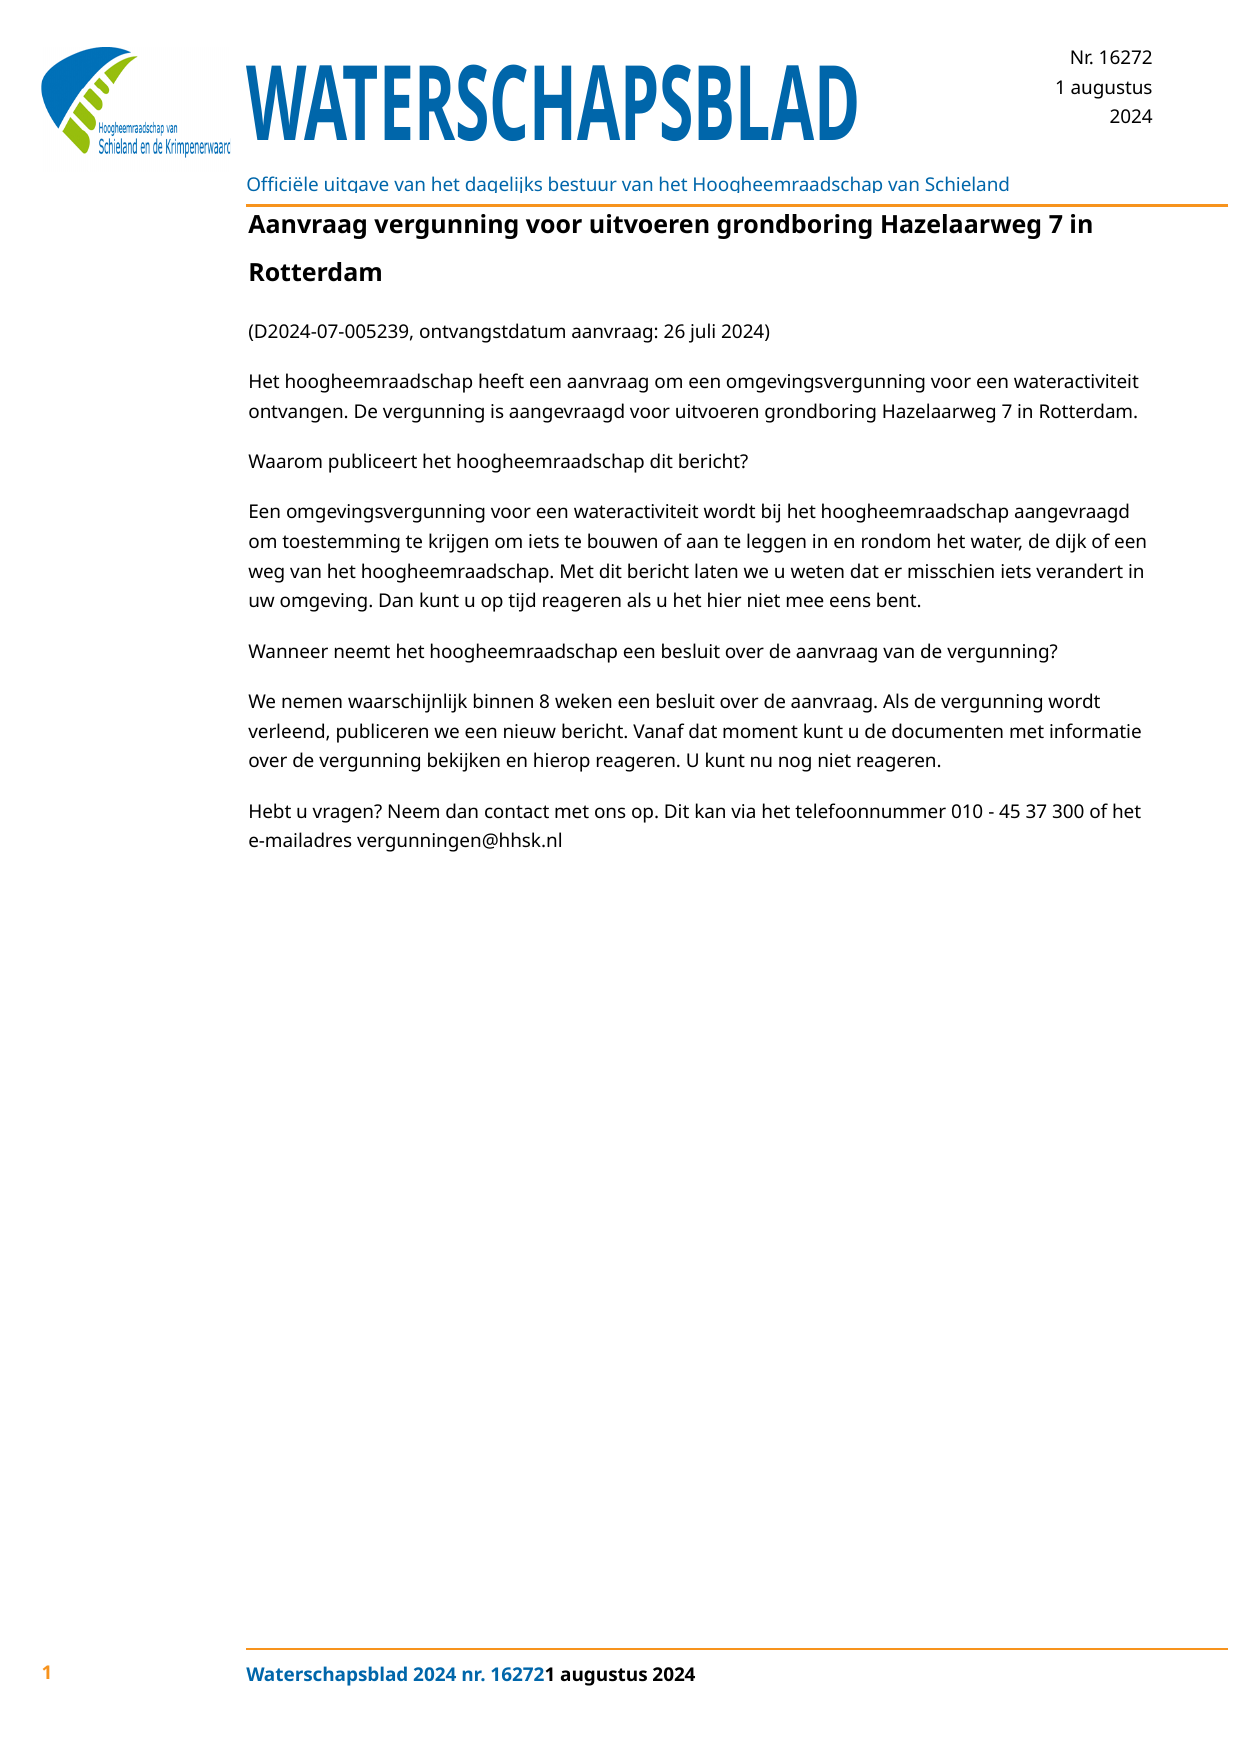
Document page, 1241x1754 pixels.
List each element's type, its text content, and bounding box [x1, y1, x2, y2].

picture [41, 47, 231, 172]
text Waarom publiceert het hoogheemraadschap dit bericht? [248, 448, 1152, 474]
text (D2024-07-005239, ontvangstdatum aanvraag: 26 juli 2024) [248, 318, 1152, 344]
text Hebt u vragen? Neem dan contact met ons op. Dit kan via het telefoonnummer 010 - 45 37 300 of het e-mailadres vergunningen@hhsk.nl [248, 798, 1152, 853]
text Aanvraag vergunning voor uitvoeren grondboring Hazelaarweg 7 in Rotterdam [248, 207, 1152, 288]
text Een omgevingsvergunning voor een wateractiviteit wordt bij het hoogheemraadschap aangevraagd om toestemming te krijgen om iets te bouwen of aan te leggen in en rondom het water, de dijk of een weg van het hoogheemraadschap. Met dit bericht laten we u weten dat er misschien iets verandert in uw omgeving. Dan kunt u op tijd reageren als u het hier niet mee eens bent. [248, 499, 1152, 613]
text Wanneer neemt het hoogheemraadschap een besluit over de aanvraag van de vergunning? [248, 638, 1152, 664]
text We nemen waarschijnlijk binnen 8 weken een besluit over de aanvraag. Als de vergunning wordt verleend, publiceren we een nieuw bericht. Vanaf dat moment kunt u de documenten met informatie over de vergunning bekijken en hierop reageren. U kunt nu nog niet reageren. [248, 688, 1152, 773]
text Het hoogheemraadschap heeft een aanvraag om een omgevingsvergunning voor een wateractiviteit ontvangen. De vergunning is aangevraagd voor uitvoeren grondboring Hazelaarweg 7 in Rotterdam. [248, 368, 1152, 424]
